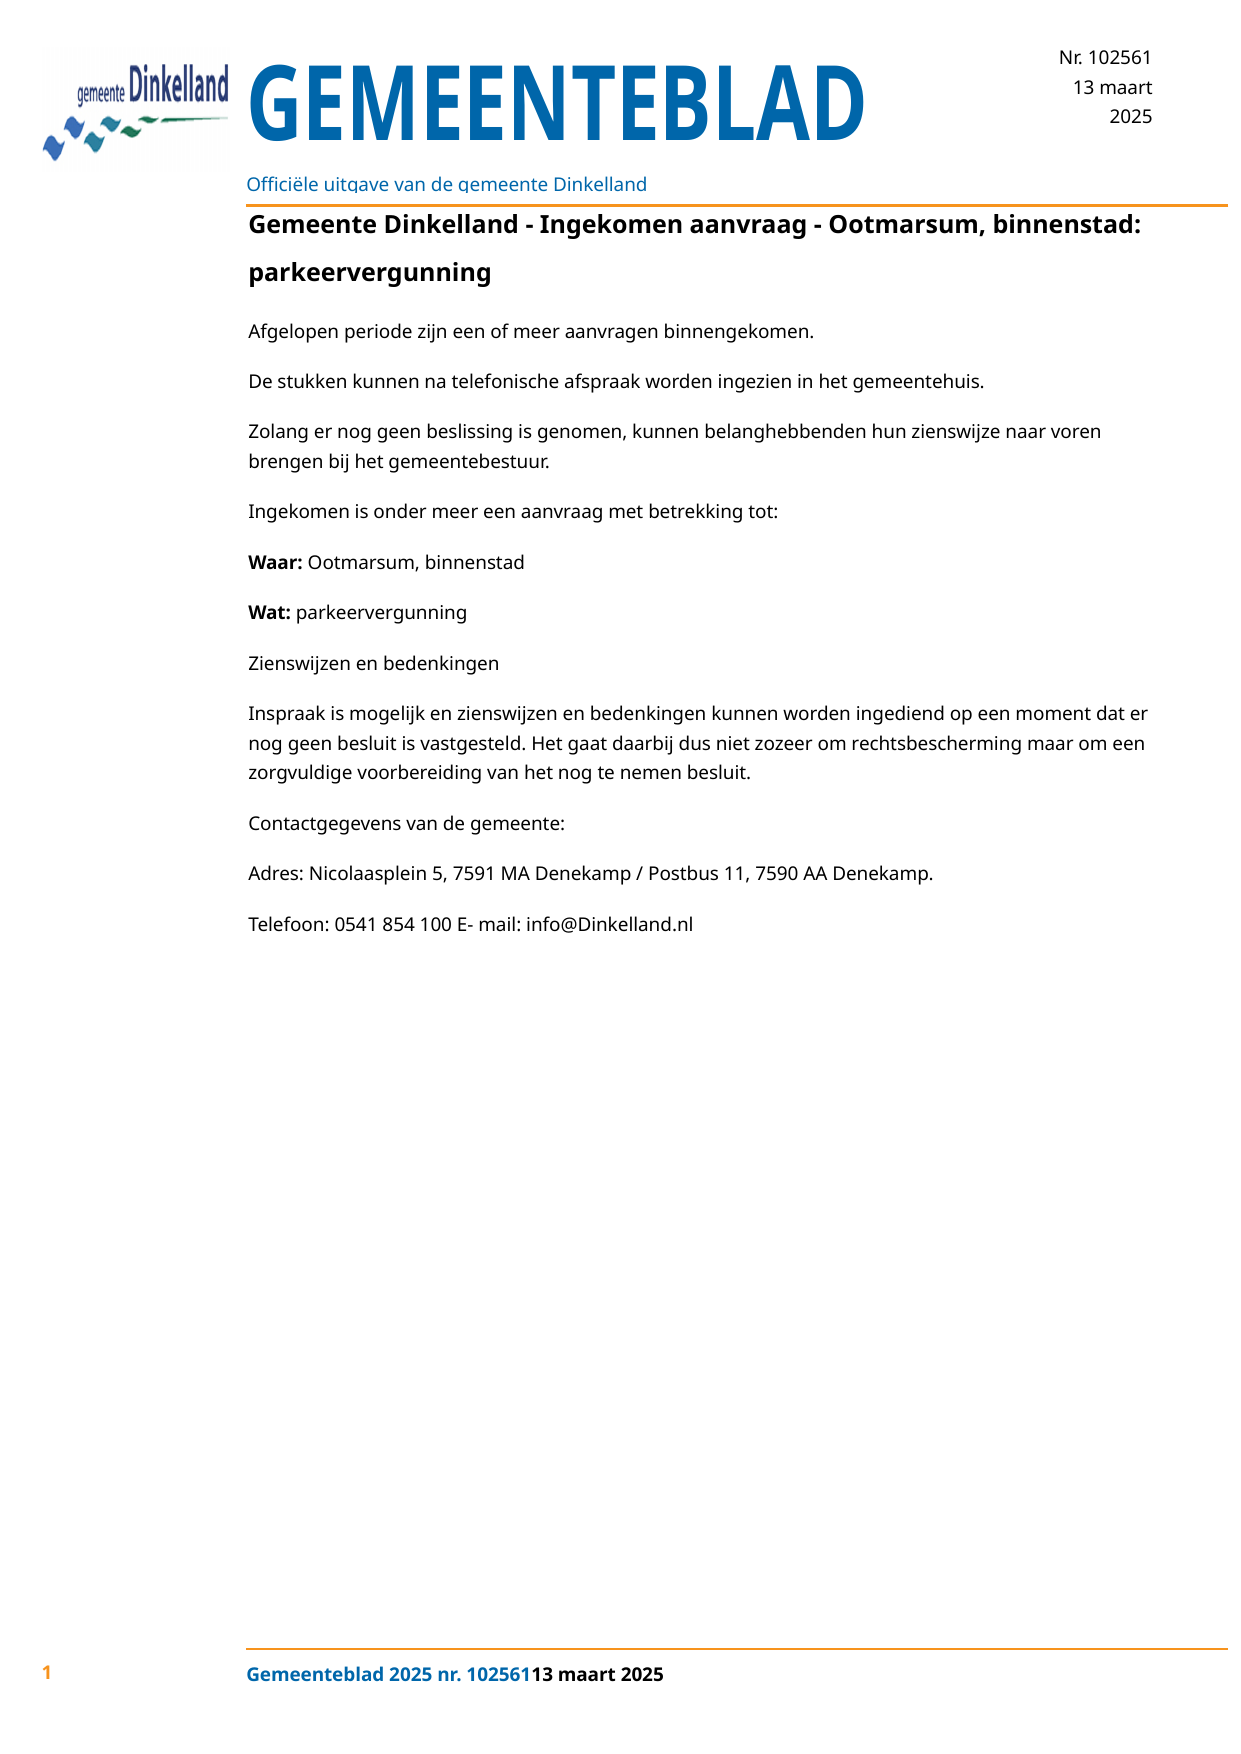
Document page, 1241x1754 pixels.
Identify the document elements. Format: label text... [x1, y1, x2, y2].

text Contactgegevens van de gemeente: [248, 810, 1152, 836]
text Afgelopen periode zijn een of meer aanvragen binnengekomen. [248, 318, 1152, 344]
text Zienswijzen en bedenkingen [248, 650, 1152, 676]
text Inspraak is mogelijk en zienswijzen en bedenkingen kunnen worden ingediend op een moment dat er nog geen besluit is vastgesteld. Het gaat daarbij dus niet zozeer om rechtsbescherming maar om een zorgvuldige voorbereiding van het nog te nemen besluit. [248, 700, 1152, 785]
text Wat: parkeervergunning [248, 599, 1152, 625]
text De stukken kunnen na telefonische afspraak worden ingezien in het gemeentehuis. [248, 368, 1152, 394]
text Zolang er nog geen beslissing is genomen, kunnen belanghebbenden hun zienswijze naar voren brengen bij het gemeentebestuur. [248, 419, 1152, 474]
text Waar: Ootmarsum, binnenstad [248, 549, 1152, 575]
text Gemeente Dinkelland - Ingekomen aanvraag - Ootmarsum, binnenstad: parkeervergunning [248, 207, 1152, 288]
text Ingekomen is onder meer een aanvraag met betrekking tot: [248, 499, 1152, 524]
text Adres: Nicolaasplein 5, 7591 MA Denekamp / Postbus 11, 7590 AA Denekamp. [248, 860, 1152, 886]
text Telefoon: 0541 854 100 E- mail: info@Dinkelland.nl [248, 911, 1152, 937]
picture [41, 47, 231, 172]
